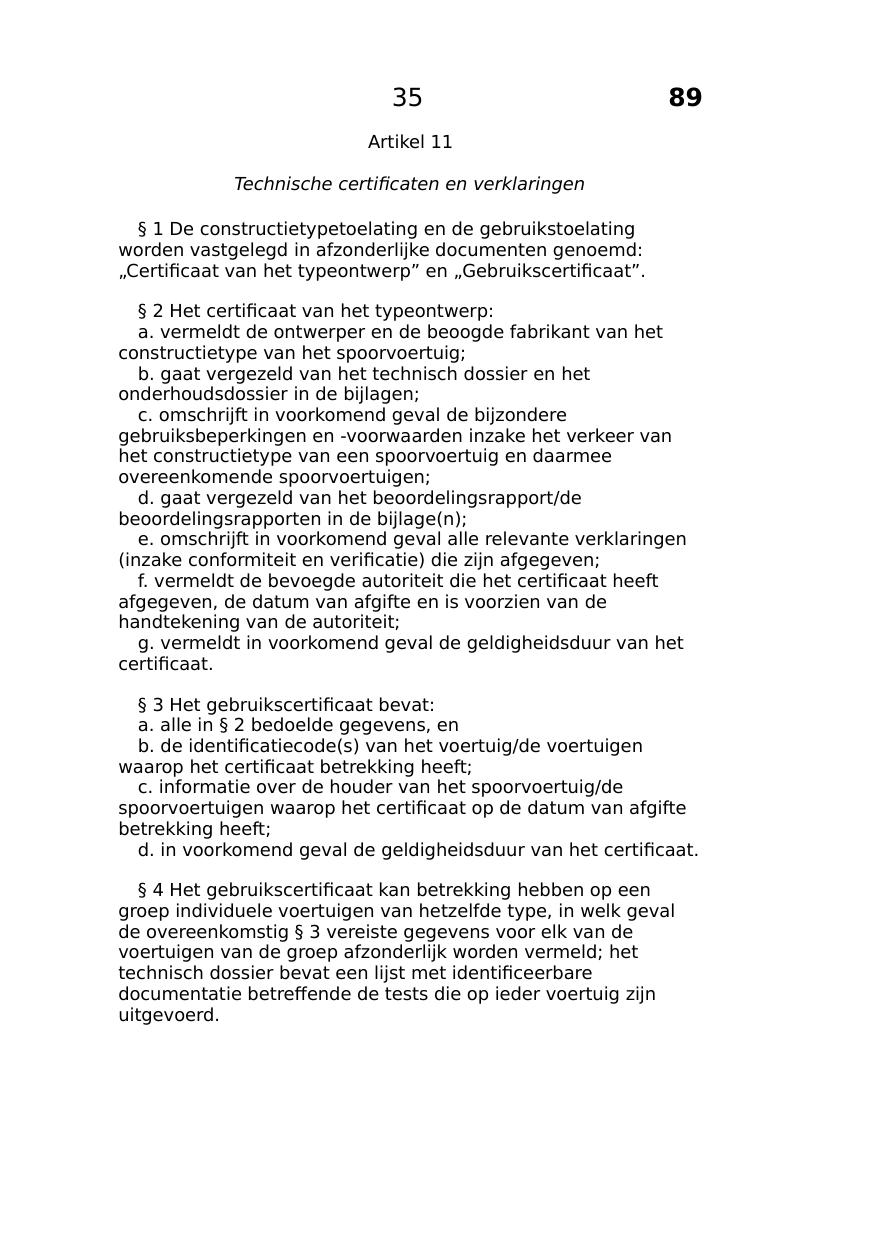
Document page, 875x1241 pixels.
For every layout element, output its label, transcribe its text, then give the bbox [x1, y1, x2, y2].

text c. omschrijft in voorkomend geval de bijzondere gebruiksbeperkingen en -voorwaarden inzake het verkeer van het constructietype van een spoorvoertuig en daarmee overeenkomende spoorvoertuigen; [118, 405, 703, 488]
text § 2 Het certificaat van het typeontwerp: [118, 301, 703, 322]
text § 4 Het gebruikscertificaat kan betrekking hebben op een groep individuele voertuigen van hetzelfde type, in welk geval de overeenkomstig § 3 vereiste gegevens voor elk van de voertuigen van de groep afzonderlijk worden vermeld; het technisch dossier bevat een lijst met identificeerbare documentatie betreffende de tests die op ieder voertuig zijn uitgevoerd. [118, 880, 703, 1025]
text e. omschrijft in voorkomend geval alle relevante verklaringen (inzake conformiteit en verificatie) die zijn afgegeven; [118, 529, 703, 571]
subtitle Artikel 11 Technische certificaten en verklaringen [118, 132, 703, 194]
text b. de identificatiecode(s) van het voertuig/de voertuigen waarop het certificaat betrekking heeft; [118, 736, 703, 777]
text a. vermeldt de ontwerper en de beoogde fabrikant van het constructietype van het spoorvoertuig; [118, 322, 703, 363]
text f. vermeldt de bevoegde autoriteit die het certificaat heeft afgegeven, de datum van afgifte en is voorzien van de handtekening van de autoriteit; [118, 571, 703, 633]
text c. informatie over de houder van het spoorvoertuig/de spoorvoertuigen waarop het certificaat op de datum van afgifte betrekking heeft; [118, 777, 703, 839]
text a. alle in § 2 bedoelde gegevens, en [118, 715, 703, 736]
text g. vermeldt in voorkomend geval de geldigheidsduur van het certificaat. [118, 633, 703, 674]
text d. in voorkomend geval de geldigheidsduur van het certificaat. [118, 839, 703, 860]
text b. gaat vergezeld van het technisch dossier en het onderhoudsdossier in de bijlagen; [118, 363, 703, 405]
text d. gaat vergezeld van het beoordelingsrapport/de beoordelingsrapporten in de bijlage(n); [118, 488, 703, 529]
text § 3 Het gebruikscertificaat bevat: [118, 694, 703, 715]
text § 1 De constructietypetoelating en de gebruikstoelating worden vastgelegd in afzonderlijke documenten genoemd: „Certificaat van het typeontwerp” en „Gebruikscertificaat”. [118, 219, 703, 281]
